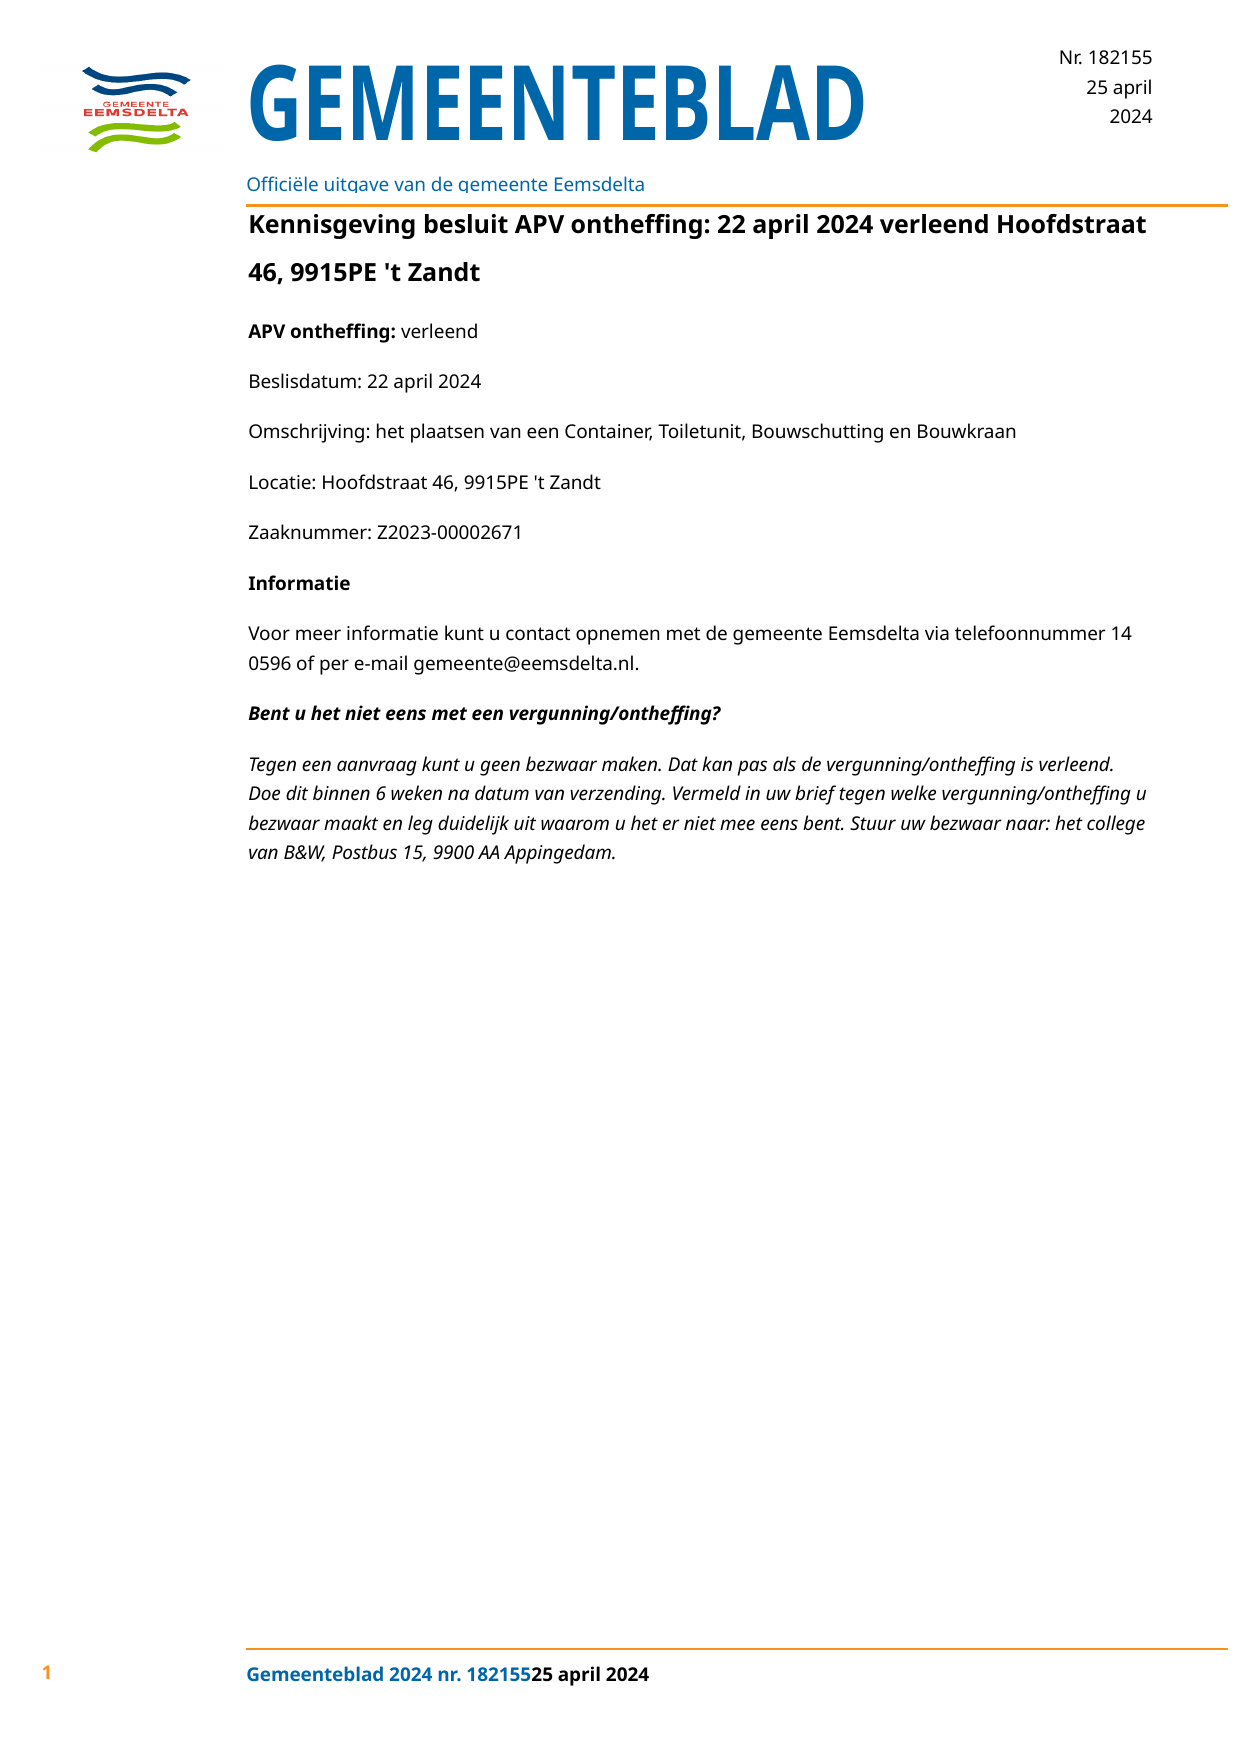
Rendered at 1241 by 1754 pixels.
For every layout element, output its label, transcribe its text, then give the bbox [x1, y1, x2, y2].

text Voor meer informatie kunt u contact opnemen met de gemeente Eemsdelta via telefoonnummer 14 0596 of per e-mail gemeente@eemsdelta.nl. [248, 620, 1152, 676]
text Tegen een aanvraag kunt u geen bezwaar maken. Dat kan pas als de vergunning/ontheffing is verleend. Doe dit binnen 6 weken na datum van verzending. Vermeld in uw brief tegen welke vergunning/ontheffing u bezwaar maakt en leg duidelijk uit waarom u het er niet mee eens bent. Stuur uw bezwaar naar: het college van B&W, Postbus 15, 9900 AA Appingedam. [248, 751, 1152, 865]
text Bent u het niet eens met een vergunning/ontheffing? [248, 700, 1152, 726]
text Kennisgeving besluit APV ontheffing: 22 april 2024 verleend Hoofdstraat 46, 9915PE 't Zandt [248, 207, 1152, 288]
text Zaaknummer: Z2023-00002671 [248, 519, 1152, 545]
picture [41, 47, 231, 172]
text Beslisdatum: 22 april 2024 [248, 368, 1152, 394]
text Omschrijving: het plaatsen van een Container, Toiletunit, Bouwschutting en Bouwkraan [248, 419, 1152, 444]
text APV ontheffing: verleend [248, 318, 1152, 344]
text Informatie [248, 570, 1152, 596]
text Locatie: Hoofdstraat 46, 9915PE 't Zandt [248, 469, 1152, 495]
